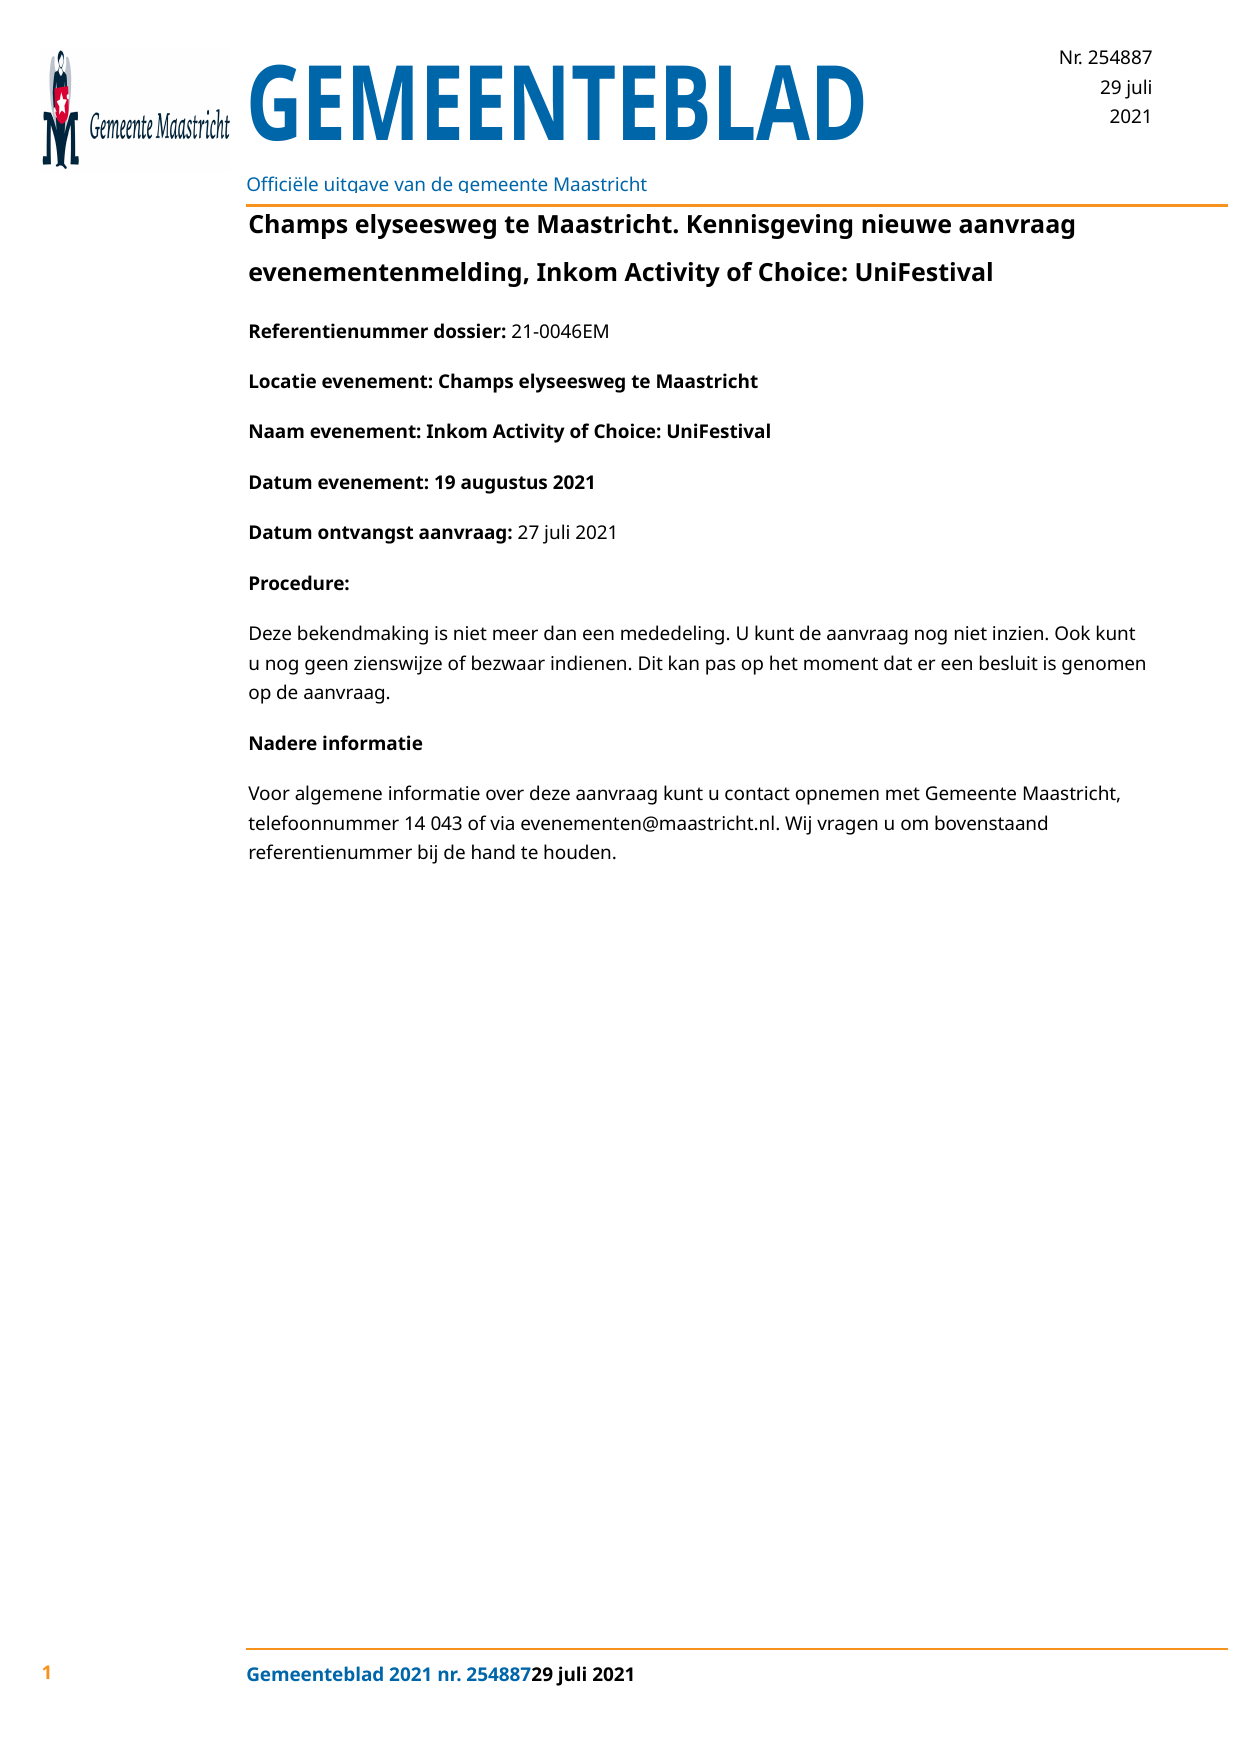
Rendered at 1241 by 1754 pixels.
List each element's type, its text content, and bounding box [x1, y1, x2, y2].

picture [41, 47, 231, 172]
text Champs elyseesweg te Maastricht. Kennisgeving nieuwe aanvraag evenementenmelding, Inkom Activity of Choice: UniFestival [248, 207, 1152, 288]
text Voor algemene informatie over deze aanvraag kunt u contact opnemen met Gemeente Maastricht, telefoonnummer 14 043 of via evenementen@maastricht.nl. Wij vragen u om bovenstaand referentienummer bij de hand te houden. [248, 780, 1152, 865]
text Locatie evenement: Champs elyseesweg te Maastricht [248, 368, 1152, 394]
text Naam evenement: Inkom Activity of Choice: UniFestival [248, 419, 1152, 444]
text Referentienummer dossier: 21-0046EM [248, 318, 1152, 344]
text Nadere informatie [248, 730, 1152, 756]
text Datum evenement: 19 augustus 2021 [248, 469, 1152, 495]
text Procedure: [248, 570, 1152, 596]
text Datum ontvangst aanvraag: 27 juli 2021 [248, 519, 1152, 545]
text Deze bekendmaking is niet meer dan een mededeling. U kunt de aanvraag nog niet inzien. Ook kunt u nog geen zienswijze of bezwaar indienen. Dit kan pas op het moment dat er een besluit is genomen op de aanvraag. [248, 620, 1152, 705]
